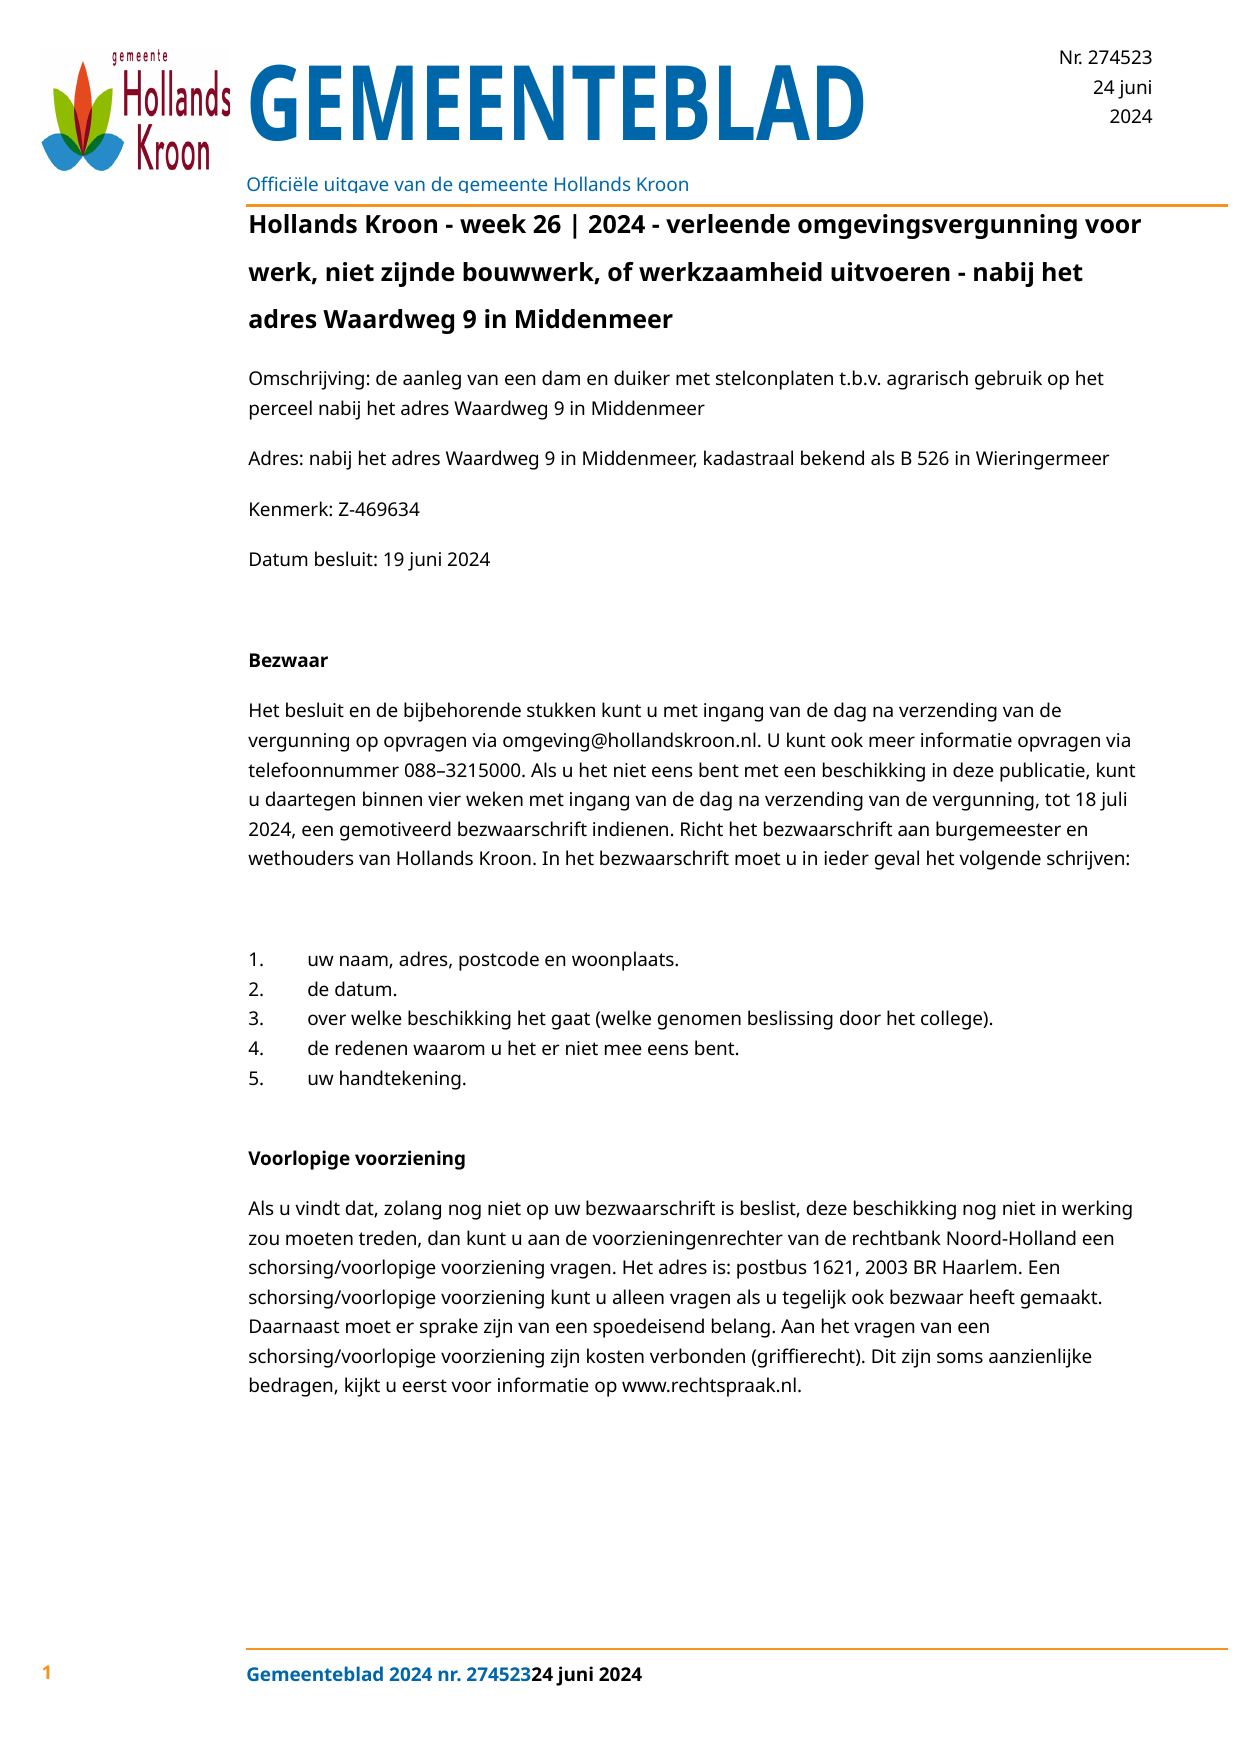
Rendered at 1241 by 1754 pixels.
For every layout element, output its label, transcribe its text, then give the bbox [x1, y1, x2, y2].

text Het besluit en de bijbehorende stukken kunt u met ingang van de dag na verzending van de vergunning op opvragen via omgeving@hollandskroon.nl. U kunt ook meer informatie opvragen via telefoonnummer 088–3215000. Als u het niet eens bent met een beschikking in deze publicatie, kunt u daartegen binnen vier weken met ingang van de dag na verzending van de vergunning, tot 18 juli 2024, een gemotiveerd bezwaarschrift indienen. Richt het bezwaarschrift aan burgemeester en wethouders van Hollands Kroon. In het bezwaarschrift moet u in ieder geval het volgende schrijven: [248, 698, 1152, 871]
text Bezwaar [248, 647, 1152, 673]
text Omschrijving: de aanleg van een dam en duiker met stelconplaten t.b.v. agrarisch gebruik op het perceel nabij het adres Waardweg 9 in Middenmeer [248, 366, 1152, 421]
list over welke beschikking het gaat (welke genomen beslissing door het college). [248, 1006, 1152, 1031]
text Als u vindt dat, zolang nog niet op uw bezwaarschrift is beslist, deze beschikking nog niet in werking zou moeten treden, dan kunt u aan de voorzieningenrechter van de rechtbank Noord-Holland een schorsing/voorlopige voorziening vragen. Het adres is: postbus 1621, 2003 BR Haarlem. Een schorsing/voorlopige voorziening kunt u alleen vragen als u tegelijk ook bezwaar heeft gemaakt. Daarnaast moet er sprake zijn van een spoedeisend belang. Aan het vragen van een schorsing/voorlopige voorziening zijn kosten verbonden (griffierecht). Dit zijn soms aanzienlijke bedragen, kijkt u eerst voor informatie op www.rechtspraak.nl. [248, 1195, 1152, 1398]
list de datum. [248, 976, 1152, 1002]
list de redenen waarom u het er niet mee eens bent. [248, 1035, 1152, 1061]
text Voorlopige voorziening [248, 1145, 1152, 1170]
list uw handtekening. [248, 1065, 1152, 1090]
text Hollands Kroon - week 26 | 2024 - verleende omgevingsvergunning voor werk, niet zijnde bouwwerk, of werkzaamheid uitvoeren - nabij het adres Waardweg 9 in Middenmeer [248, 207, 1152, 336]
list uw naam, adres, postcode en woonplaats. [248, 946, 1152, 972]
text Adres: nabij het adres Waardweg 9 in Middenmeer, kadastraal bekend als B 526 in Wieringermeer [248, 446, 1152, 471]
text Datum besluit: 19 juni 2024 [248, 546, 1152, 572]
picture [41, 47, 231, 172]
text Kenmerk: Z-469634 [248, 496, 1152, 522]
